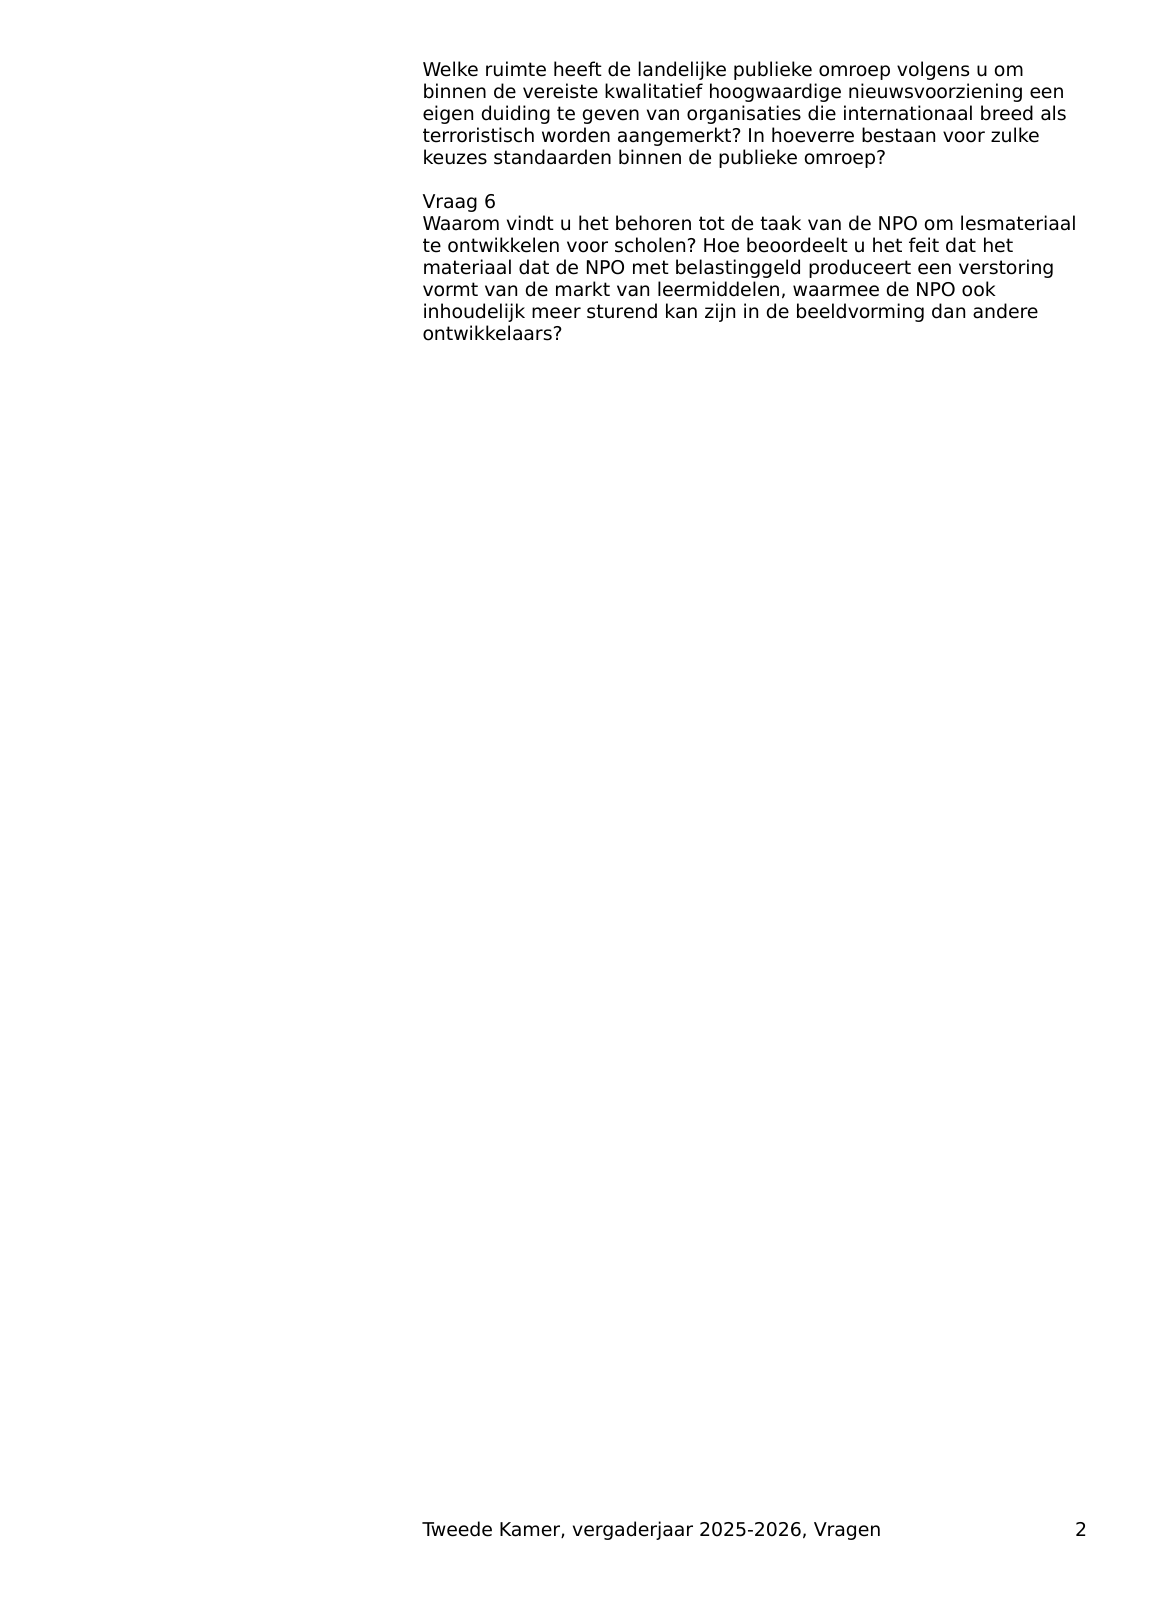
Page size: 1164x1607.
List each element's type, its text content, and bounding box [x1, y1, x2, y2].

text Waarom vindt u het behoren tot de taak van de NPO om lesmateriaal te ontwikkelen voor scholen? Hoe beoordeelt u het feit dat het materiaal dat de NPO met belastinggeld produceert een verstoring vormt van de markt van leermiddelen, waarmee de NPO ook inhoudelijk meer sturend kan zijn in de beeldvorming dan andere ontwikkelaars? [422, 213, 1087, 345]
text Vraag 6 [422, 191, 1087, 213]
text Welke ruimte heeft de landelijke publieke omroep volgens u om binnen de vereiste kwalitatief hoogwaardige nieuwsvoorziening een eigen duiding te geven van organisaties die internationaal breed als terroristisch worden aangemerkt? In hoeverre bestaan voor zulke keuzes standaarden binnen de publieke omroep? [422, 59, 1087, 169]
